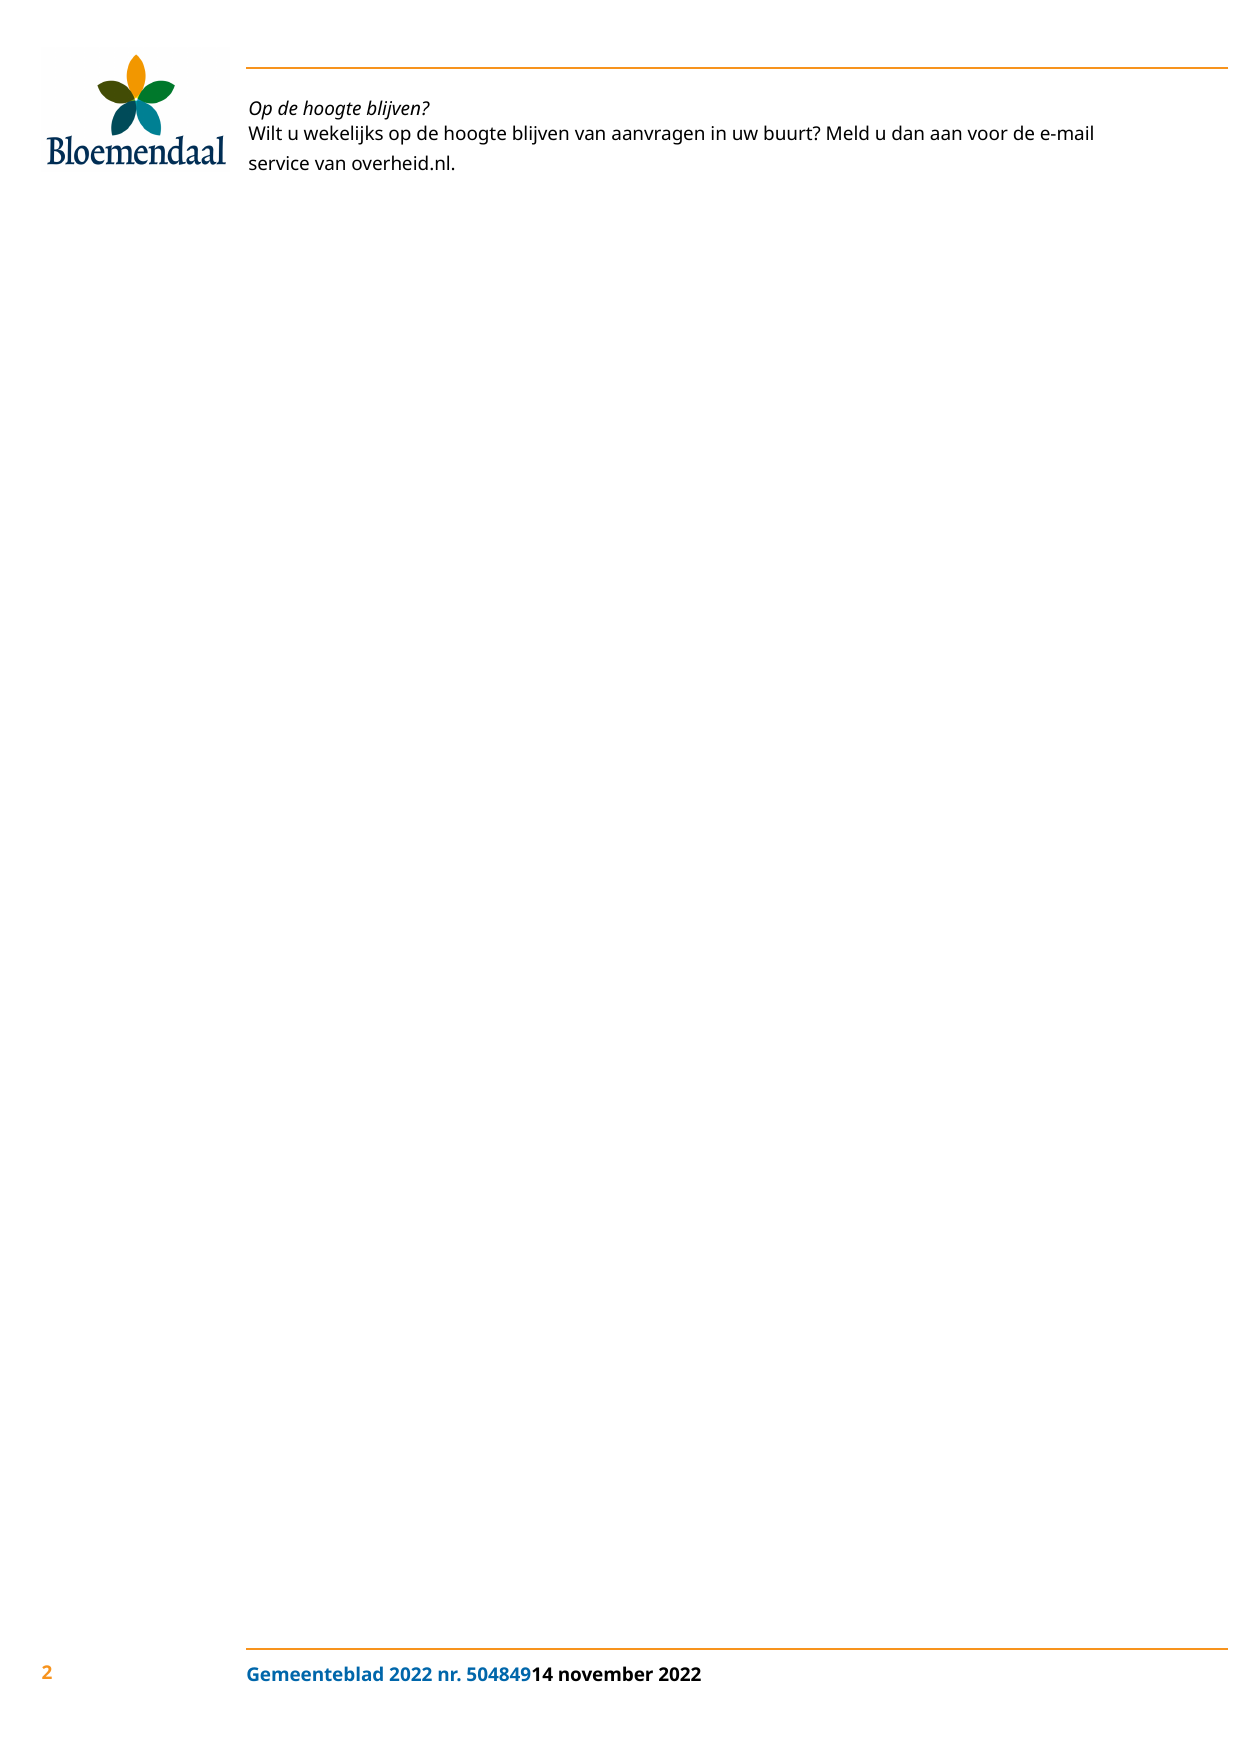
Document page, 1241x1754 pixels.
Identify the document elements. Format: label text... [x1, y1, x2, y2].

text Op de hoogte blijven? [248, 95, 1152, 121]
text Wilt u wekelijks op de hoogte blijven van aanvragen in uw buurt? Meld u dan aan voor de e-mail service van overheid.nl. [248, 121, 1152, 176]
picture [41, 47, 231, 172]
